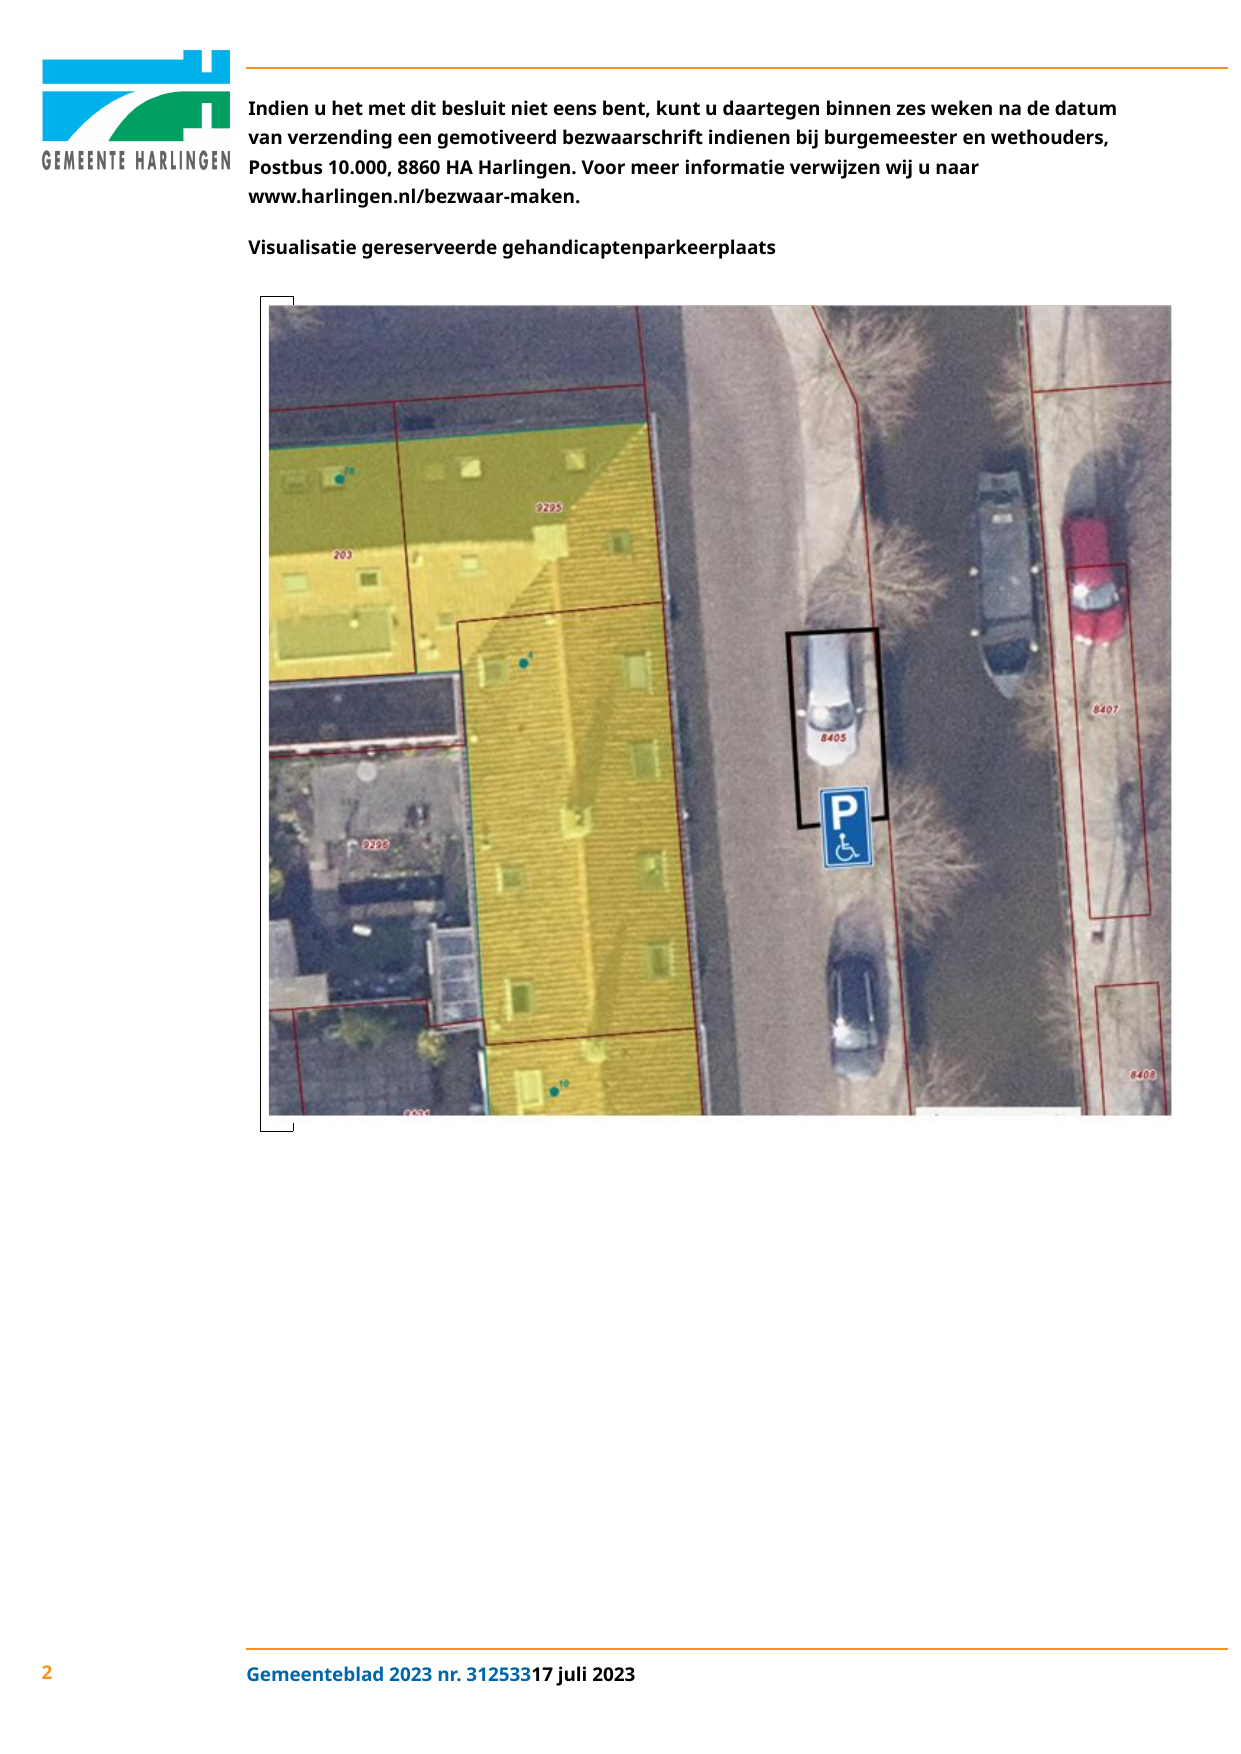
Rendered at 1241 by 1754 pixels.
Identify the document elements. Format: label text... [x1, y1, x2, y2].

text Indien u het met dit besluit niet eens bent, kunt u daartegen binnen zes weken na de datum van verzending een gemotiveerd bezwaarschrift indienen bij burgemeester en wethouders, Postbus 10.000, 8860 HA Harlingen. Voor meer informatie verwijzen wij u naar www.harlingen.nl/bezwaar-maken. [248, 95, 1152, 209]
picture [41, 47, 231, 172]
text Visualisatie gereserveerde gehandicaptenparkeerplaats [248, 234, 1152, 260]
picture [268, 305, 1173, 1123]
